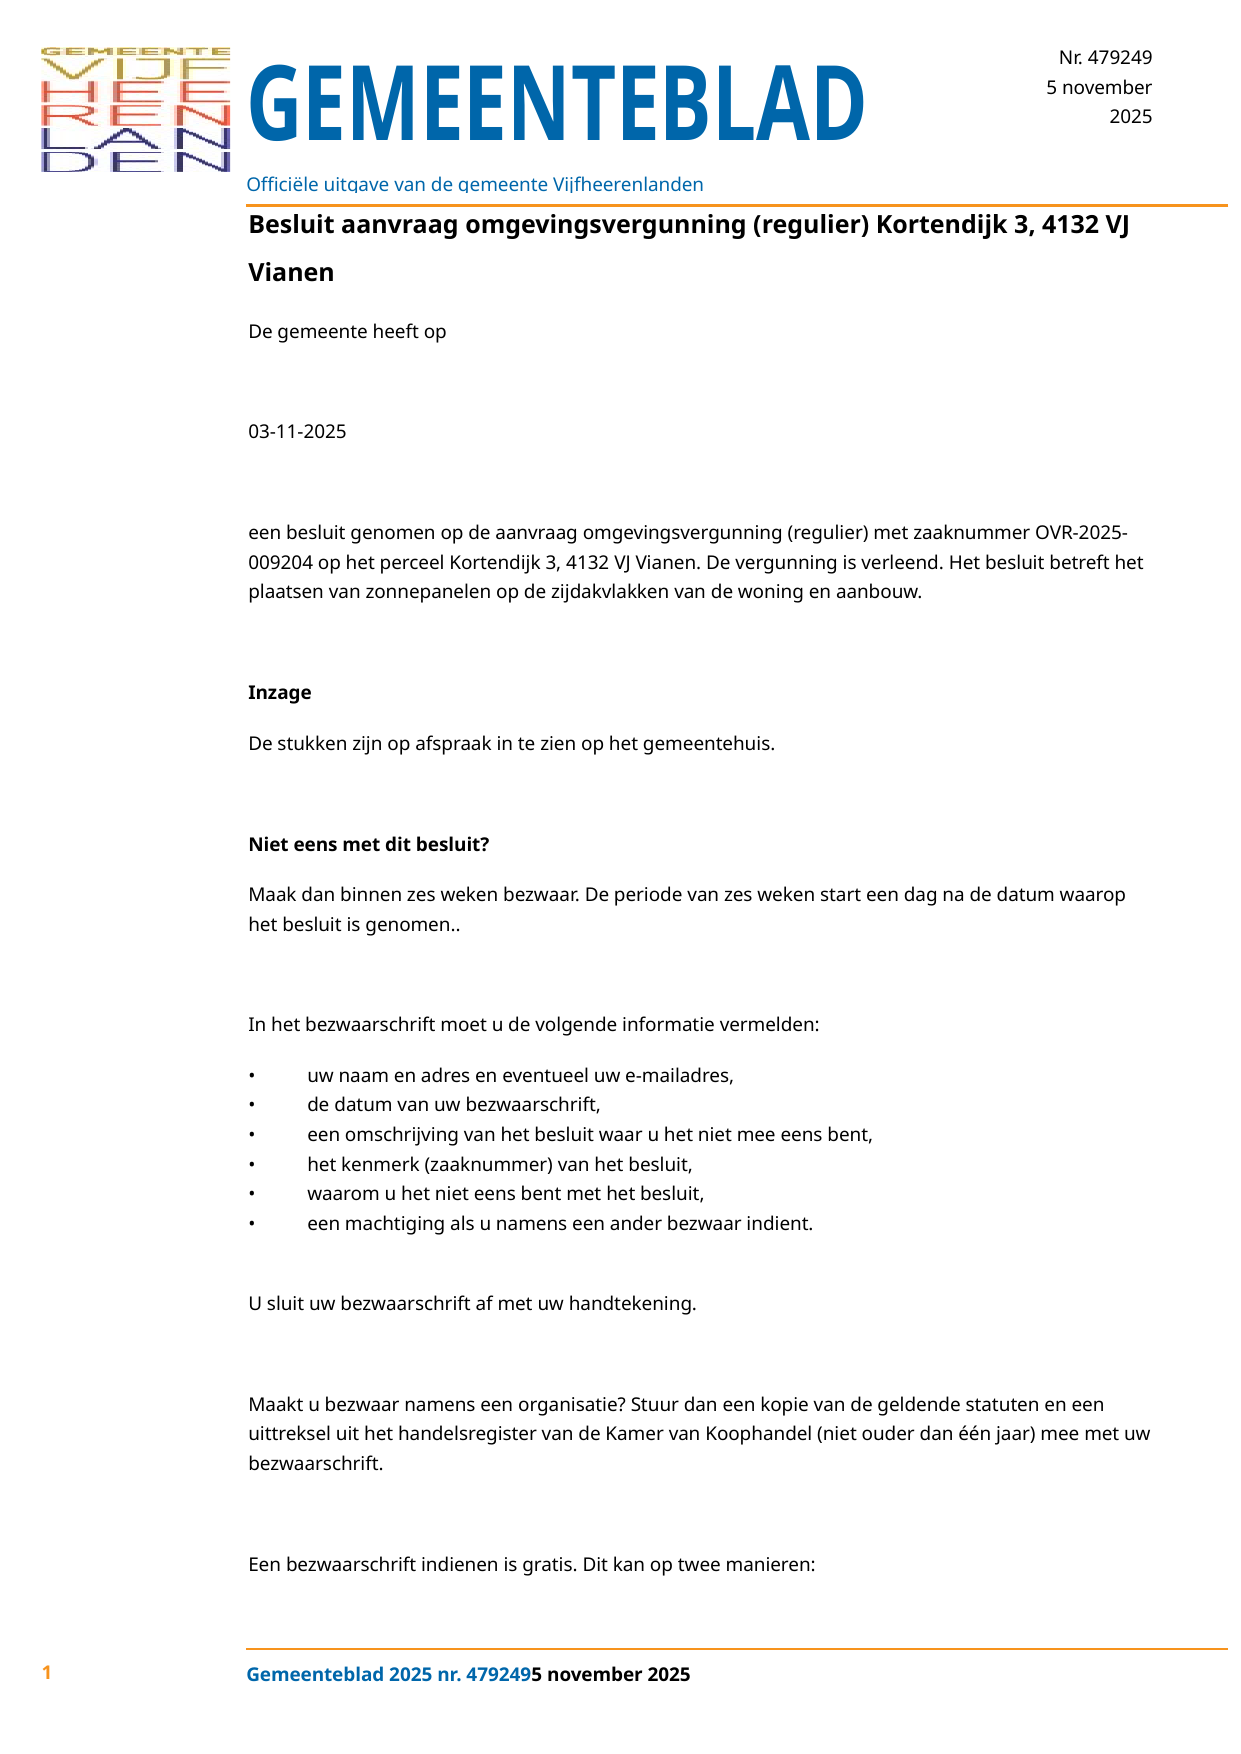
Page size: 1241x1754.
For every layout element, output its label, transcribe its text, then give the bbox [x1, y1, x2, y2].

text een besluit genomen op de aanvraag omgevingsvergunning (regulier) met zaaknummer OVR-2025-009204 op het perceel Kortendijk 3, 4132 VJ Vianen. De vergunning is verleend. Het besluit betreft het plaatsen van zonnepanelen op de zijdakvlakken van de woning en aanbouw. [248, 519, 1152, 604]
text U sluit uw bezwaarschrift af met uw handtekening. [248, 1290, 1152, 1316]
text In het bezwaarschrift moet u de volgende informatie vermelden: [248, 1012, 1152, 1037]
text Maakt u bezwaar namens een organisatie? Stuur dan een kopie van de geldende statuten en een uittreksel uit het handelsregister van de Kamer van Koophandel (niet ouder dan één jaar) mee met uw bezwaarschrift. [248, 1391, 1152, 1476]
list een omschrijving van het besluit waar u het niet mee eens bent, [248, 1121, 1152, 1147]
text 03-11-2025 [248, 419, 1152, 444]
list een machtiging als u namens een ander bezwaar indient. [248, 1210, 1152, 1236]
text De gemeente heeft op [248, 318, 1152, 344]
list het kenmerk (zaaknummer) van het besluit, [248, 1151, 1152, 1177]
text Een bezwaarschrift indienen is gratis. Dit kan op twee manieren: [248, 1551, 1152, 1577]
text Inzage [248, 679, 1152, 705]
text De stukken zijn op afspraak in te zien op het gemeentehuis. [248, 730, 1152, 756]
text Maak dan binnen zes weken bezwaar. De periode van zes weken start een dag na de datum waarop het besluit is genomen.. [248, 881, 1152, 937]
picture [41, 47, 231, 172]
list waarom u het niet eens bent met het besluit, [248, 1180, 1152, 1206]
text Niet eens met dit besluit? [248, 831, 1152, 857]
list uw naam en adres en eventueel uw e-mailadres, [248, 1062, 1152, 1088]
list de datum van uw bezwaarschrift, [248, 1092, 1152, 1117]
text Besluit aanvraag omgevingsvergunning (regulier) Kortendijk 3, 4132 VJ Vianen [248, 207, 1152, 288]
